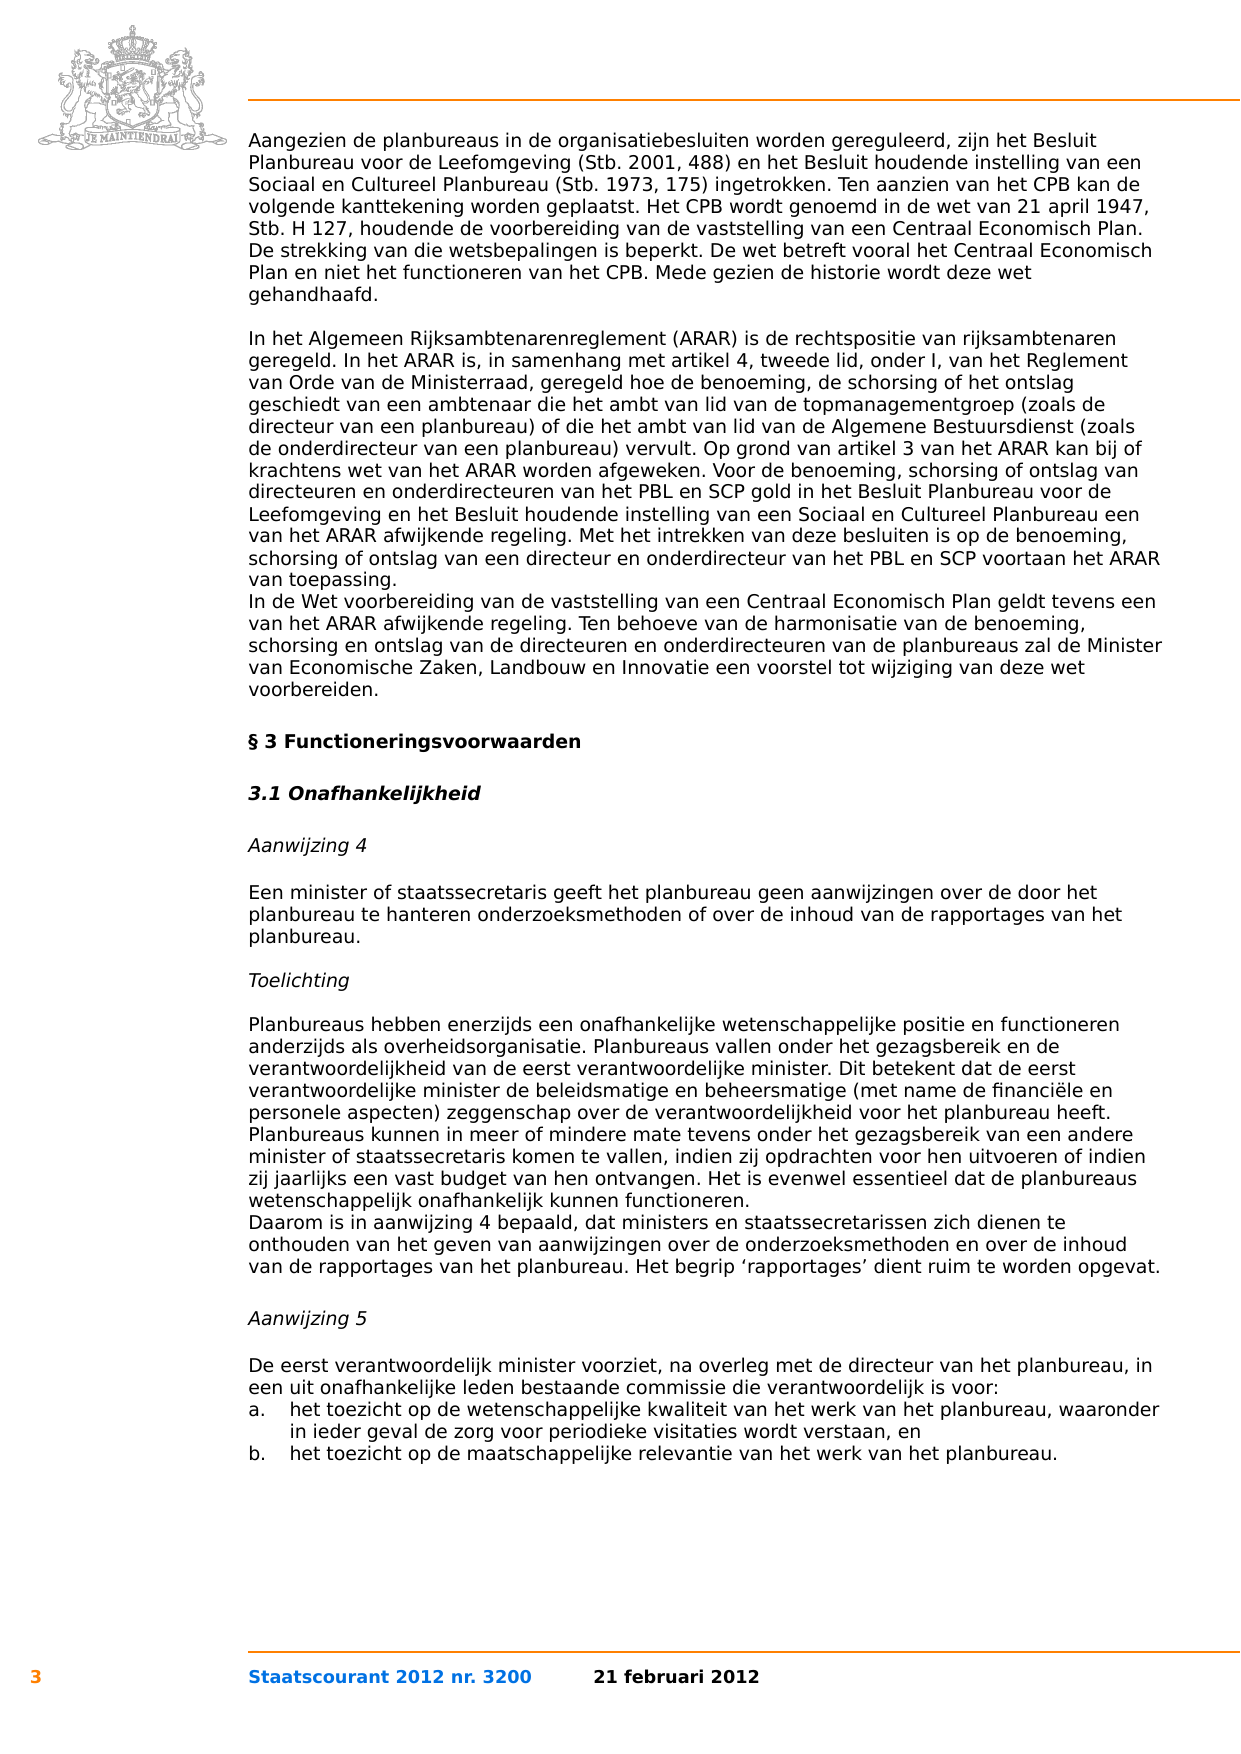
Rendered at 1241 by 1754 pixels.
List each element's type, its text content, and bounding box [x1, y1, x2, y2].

text In de Wet voorbereiding van de vaststelling van een Centraal Economisch Plan geldt tevens een van het ARAR afwijkende regeling. Ten behoeve van de harmonisatie van de benoeming, schorsing en ontslag van de directeuren en onderdirecteuren van de planbureaus zal de Minister van Economische Zaken, Landbouw en Innovatie een voorstel tot wijziging van deze wet voorbereiden. [248, 591, 1163, 701]
text In het Algemeen Rijksambtenarenreglement (ARAR) is de rechtspositie van rijksambtenaren geregeld. In het ARAR is, in samenhang met artikel 4, tweede lid, onder I, van het Reglement van Orde van de Ministerraad, geregeld hoe de benoeming, de schorsing of het ontslag geschiedt van een ambtenaar die het ambt van lid van de topmanagementgroep (zoals de directeur van een planbureau) of die het ambt van lid van de Algemene Bestuursdienst (zoals de onderdirecteur van een planbureau) vervult. Op grond van artikel 3 van het ARAR kan bij of krachtens wet van het ARAR worden afgeweken. Voor de benoeming, schorsing of ontslag van directeuren en onderdirecteuren van het PBL en SCP gold in het Besluit Planbureau voor de Leefomgeving en het Besluit houdende instelling van een Sociaal en Cultureel Planbureau een van het ARAR afwijkende regeling. Met het intrekken van deze besluiten is op de benoeming, schorsing of ontslag van een directeur en onderdirecteur van het PBL en SCP voortaan het ARAR van toepassing. [248, 328, 1163, 591]
text b. het toezicht op de maatschappelijke relevantie van het werk van het planbureau. [248, 1442, 1163, 1464]
text Daarom is in aanwijzing 4 bepaald, dat ministers en staatssecretarissen zich dienen te onthouden van het geven van aanwijzingen over de onderzoeksmethoden en over de inhoud van de rapportages van het planbureau. Het begrip ‘rapportages’ dient ruim te worden opgevat. [248, 1212, 1163, 1278]
text Een minister of staatssecretaris geeft het planbureau geen aanwijzingen over de door het planbureau te hanteren onderzoeksmethoden of over de inhoud van de rapportages van het planbureau. [248, 882, 1163, 948]
subtitle Aanwijzing 4 [248, 835, 1163, 857]
text Aangezien de planbureaus in de organisatiebesluiten worden gereguleerd, zijn het Besluit Planbureau voor de Leefomgeving (Stb. 2001, 488) en het Besluit houdende instelling van een Sociaal en Cultureel Planbureau (Stb. 1973, 175) ingetrokken. Ten aanzien van het CPB kan de volgende kanttekening worden geplaatst. Het CPB wordt genoemd in de wet van 21 april 1947, Stb. H 127, houdende de voorbereiding van de vaststelling van een Centraal Economisch Plan. De strekking van die wetsbepalingen is beperkt. De wet betreft vooral het Centraal Economisch Plan en niet het functioneren van het CPB. Mede gezien de historie wordt deze wet gehandhaafd. [248, 130, 1163, 306]
subtitle § 3 Functioneringsvoorwaarden [248, 731, 1163, 753]
text Planbureaus hebben enerzijds een onafhankelijke wetenschappelijke positie en functioneren anderzijds als overheidsorganisatie. Planbureaus vallen onder het gezagsbereik en de verantwoordelijkheid van de eerst verantwoordelijke minister. Dit betekent dat de eerst verantwoordelijke minister de beleidsmatige en beheersmatige (met name de financiële en personele aspecten) zeggenschap over de verantwoordelijkheid voor het planbureau heeft. Planbureaus kunnen in meer of mindere mate tevens onder het gezagsbereik van een andere minister of staatssecretaris komen te vallen, indien zij opdrachten voor hen uitvoeren of indien zij jaarlijks een vast budget van hen ontvangen. Het is evenwel essentieel dat de planbureaus wetenschappelijk onafhankelijk kunnen functioneren. [248, 1014, 1163, 1212]
text a. het toezicht op de wetenschappelijke kwaliteit van het werk van het planbureau, waaronder in ieder geval de zorg voor periodieke visitaties wordt verstaan, en [248, 1398, 1163, 1442]
subtitle 3.1 Onafhankelijkheid [248, 783, 1163, 805]
picture [38, 25, 227, 150]
subtitle Aanwijzing 5 [248, 1308, 1163, 1329]
subtitle Toelichting [248, 970, 1163, 992]
text De eerst verantwoordelijk minister voorziet, na overleg met de directeur van het planbureau, in een uit onafhankelijke leden bestaande commissie die verantwoordelijk is voor: [248, 1354, 1163, 1398]
